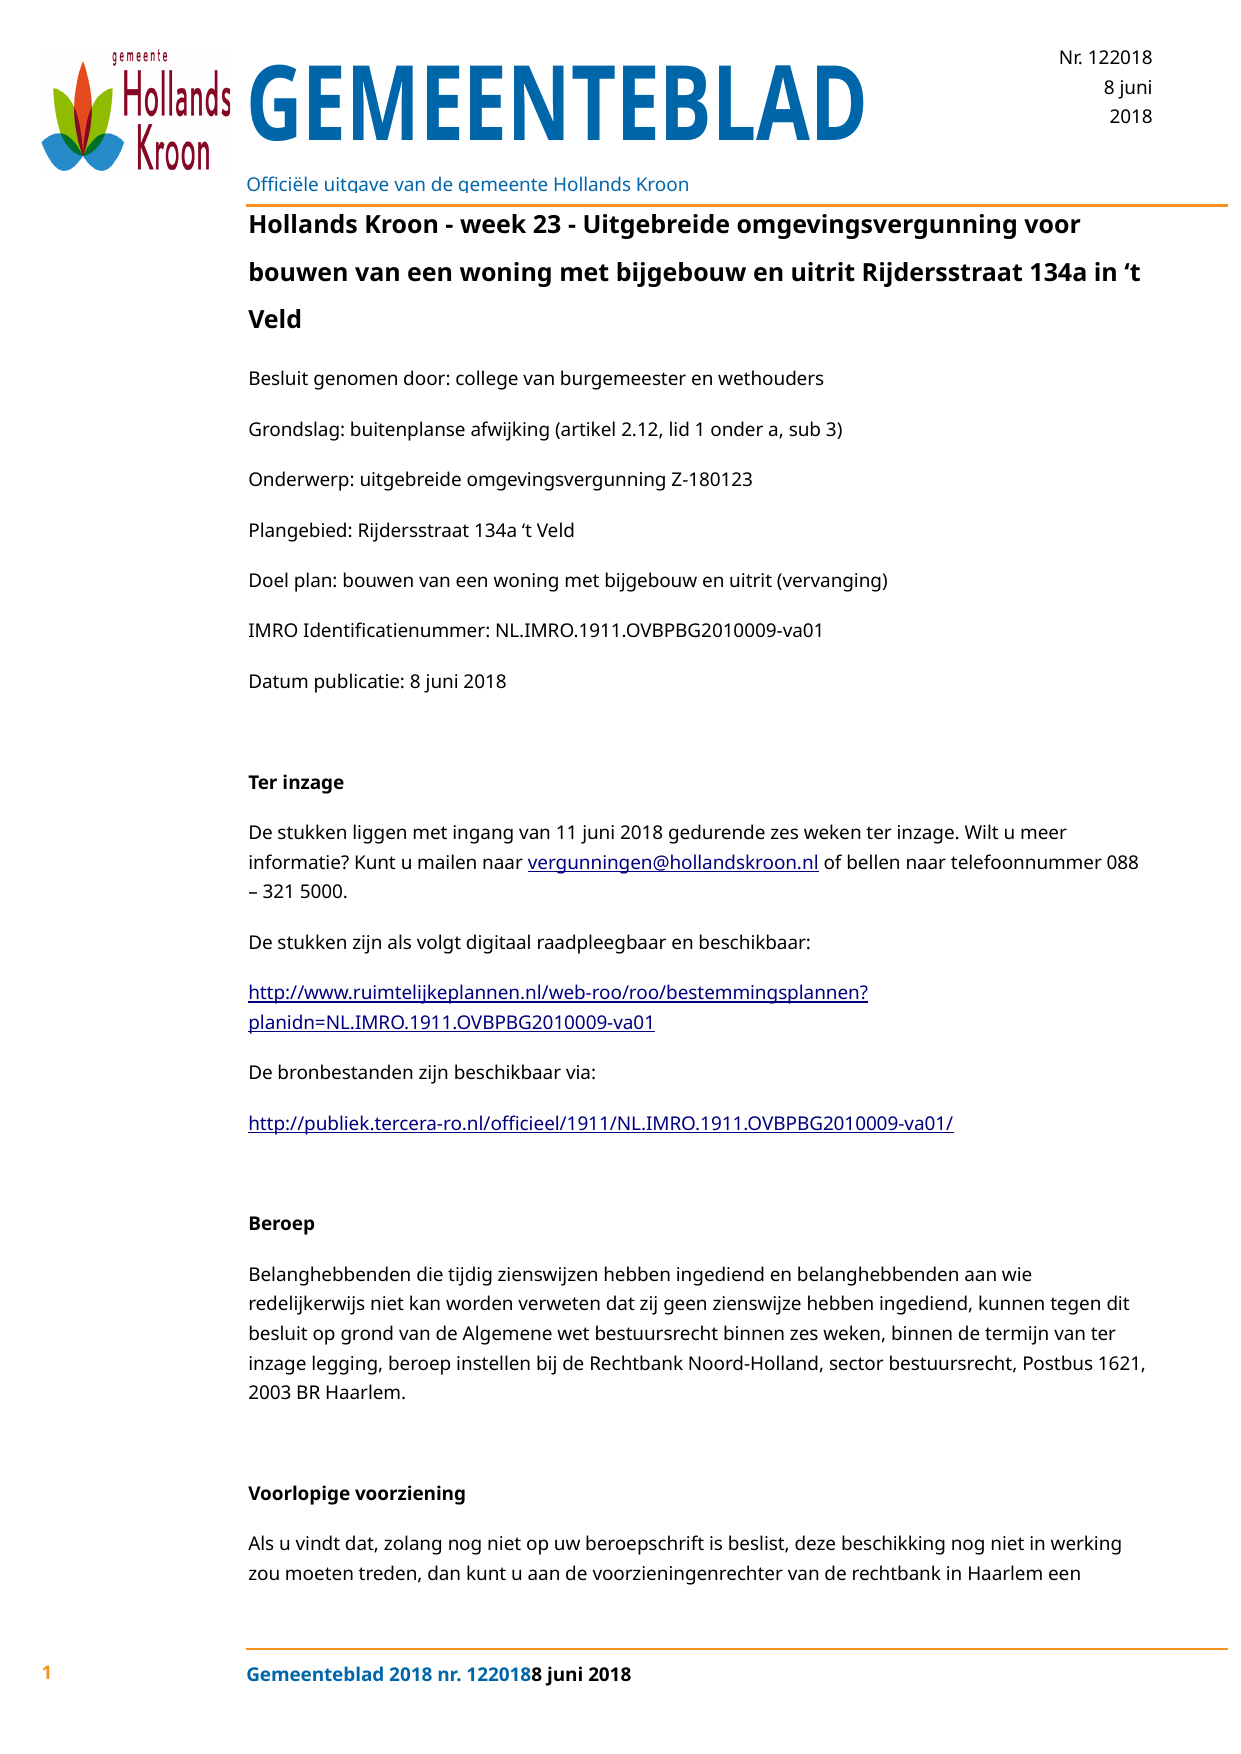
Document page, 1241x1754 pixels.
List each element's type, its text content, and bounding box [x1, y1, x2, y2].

text IMRO Identificatienummer: NL.IMRO.1911.OVBPBG2010009-va01 [248, 618, 1152, 643]
text Hollands Kroon - week 23 - Uitgebreide omgevingsvergunning voor bouwen van een woning met bijgebouw en uitrit Rijdersstraat 134a in ‘t Veld [248, 207, 1152, 336]
text Onderwerp: uitgebreide omgevingsvergunning Z-180123 [248, 466, 1152, 492]
text Beroep [248, 1211, 1152, 1236]
text De bronbestanden zijn beschikbaar via: [248, 1059, 1152, 1085]
text http://publiek.tercera-ro.nl/officieel/1911/NL.IMRO.1911.OVBPBG2010009-va01/ [248, 1110, 1152, 1135]
text http://www.ruimtelijkeplannen.nl/web-roo/roo/bestemmingsplannen?planidn=NL.IMRO.1911.OVBPBG2010009-va01 [248, 979, 1152, 1034]
text Als u vindt dat, zolang nog niet op uw beroepschrift is beslist, deze beschikking nog niet in werking zou moeten treden, dan kunt u aan de voorzieningenrechter van de rechtbank in Haarlem een [248, 1531, 1152, 1586]
text Grondslag: buitenplanse afwijking (artikel 2.12, lid 1 onder a, sub 3) [248, 416, 1152, 442]
text Plangebied: Rijdersstraat 134a ‘t Veld [248, 517, 1152, 542]
text Ter inzage [248, 769, 1152, 794]
text De stukken liggen met ingang van 11 juni 2018 gedurende zes weken ter inzage. Wilt u meer informatie? Kunt u mailen naar vergunningen@hollandskroon.nl of bellen naar telefoonnummer 088 – 321 5000. [248, 819, 1152, 904]
text Voorlopige voorziening [248, 1480, 1152, 1506]
picture [41, 47, 231, 172]
text Belanghebbenden die tijdig zienswijzen hebben ingediend en belanghebbenden aan wie redelijkerwijs niet kan worden verweten dat zij geen zienswijze hebben ingediend, kunnen tegen dit besluit op grond van de Algemene wet bestuursrecht binnen zes weken, binnen de termijn van ter inzage legging, beroep instellen bij de Rechtbank Noord-Holland, sector bestuursrecht, Postbus 1621, 2003 BR Haarlem. [248, 1261, 1152, 1405]
text Doel plan: bouwen van een woning met bijgebouw en uitrit (vervanging) [248, 567, 1152, 593]
text De stukken zijn als volgt digitaal raadpleegbaar en beschikbaar: [248, 929, 1152, 954]
text Besluit genomen door: college van burgemeester en wethouders [248, 366, 1152, 391]
text Datum publicatie: 8 juni 2018 [248, 668, 1152, 694]
